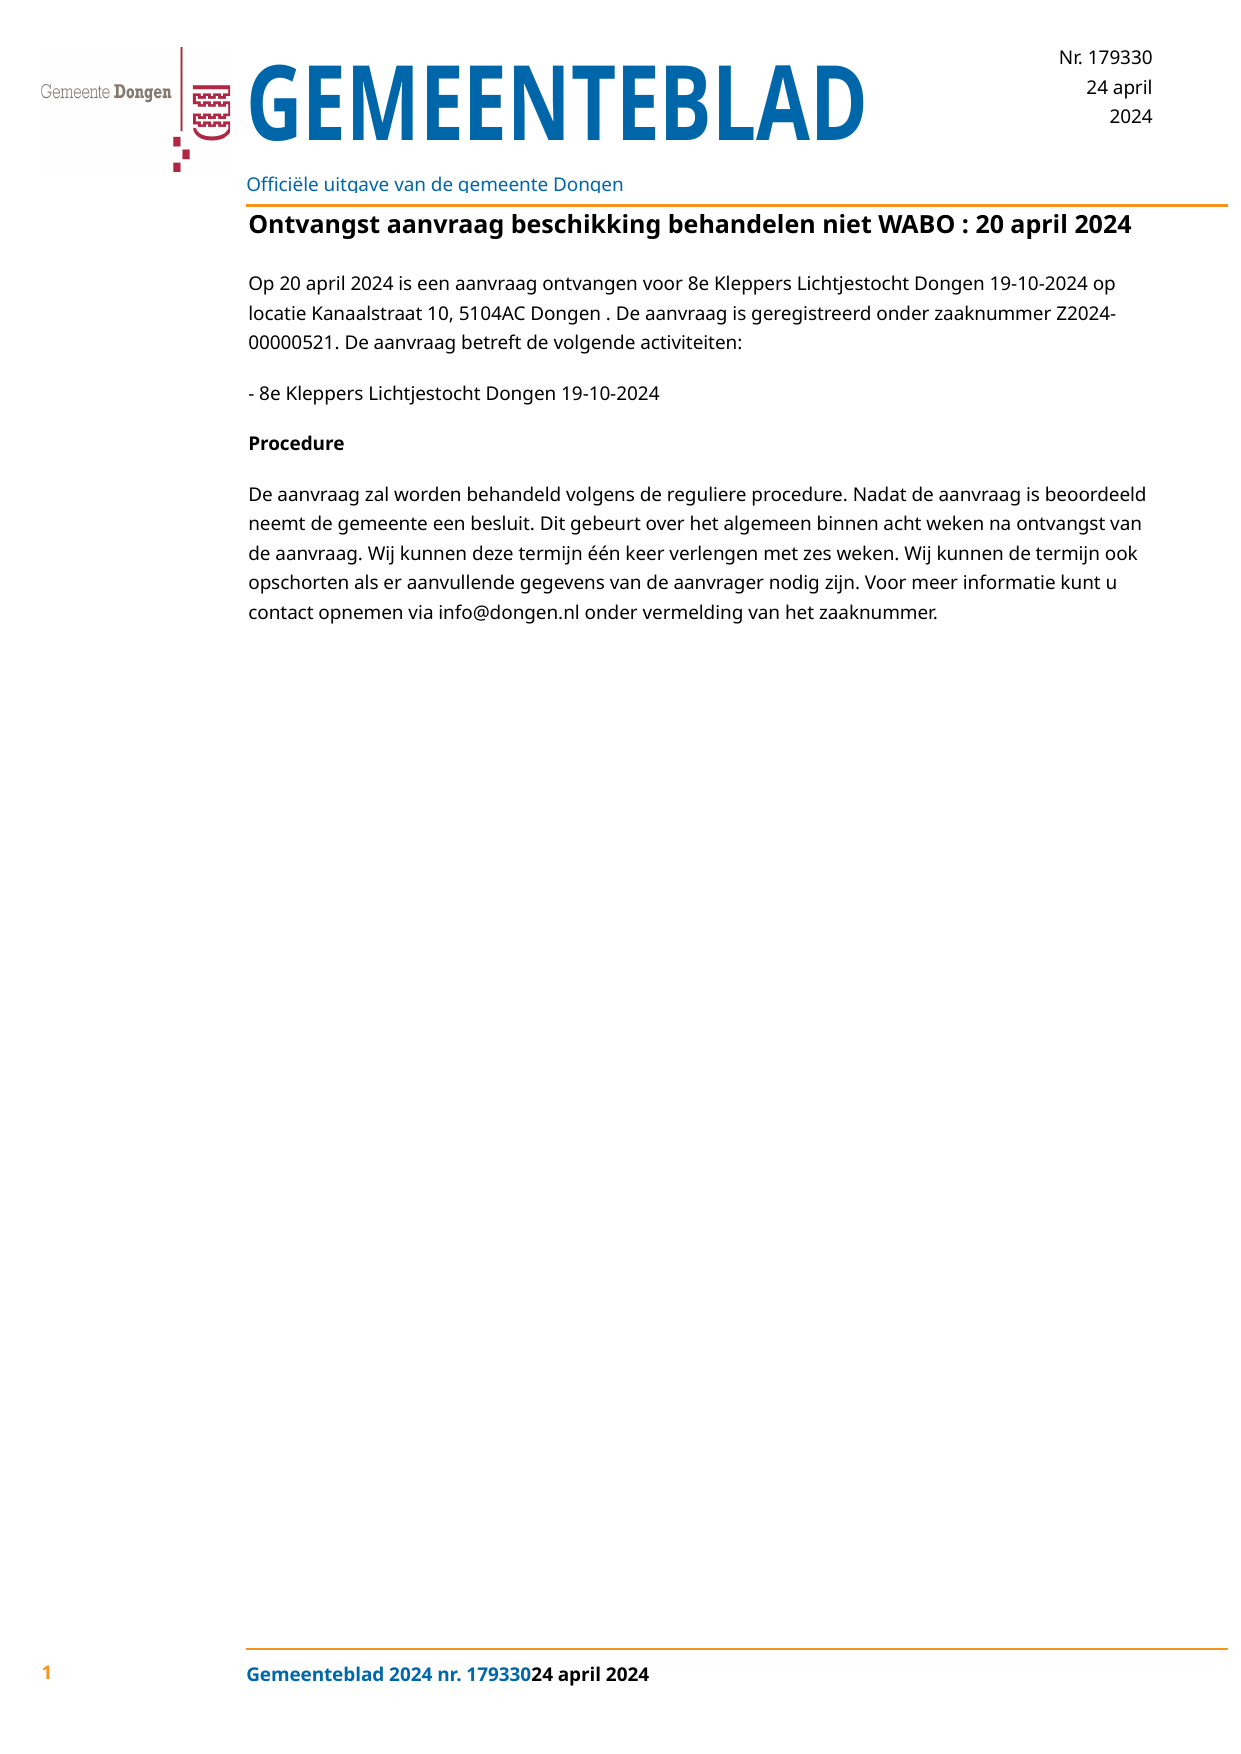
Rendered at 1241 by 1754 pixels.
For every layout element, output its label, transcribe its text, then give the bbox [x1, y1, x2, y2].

picture [41, 47, 231, 172]
text De aanvraag zal worden behandeld volgens de reguliere procedure. Nadat de aanvraag is beoordeeld neemt de gemeente een besluit. Dit gebeurt over het algemeen binnen acht weken na ontvangst van de aanvraag. Wij kunnen deze termijn één keer verlengen met zes weken. Wij kunnen de termijn ook opschorten als er aanvullende gegevens van de aanvrager nodig zijn. Voor meer informatie kunt u contact opnemen via info@dongen.nl onder vermelding van het zaaknummer. [248, 481, 1152, 625]
text Ontvangst aanvraag beschikking behandelen niet WABO : 20 april 2024 [248, 207, 1152, 241]
text Procedure [248, 430, 1152, 456]
text Op 20 april 2024 is een aanvraag ontvangen voor 8e Kleppers Lichtjestocht Dongen 19-10-2024 op locatie Kanaalstraat 10, 5104AC Dongen . De aanvraag is geregistreerd onder zaaknummer Z2024-00000521. De aanvraag betreft de volgende activiteiten: [248, 270, 1152, 355]
text - 8e Kleppers Lichtjestocht Dongen 19-10-2024 [248, 380, 1152, 406]
